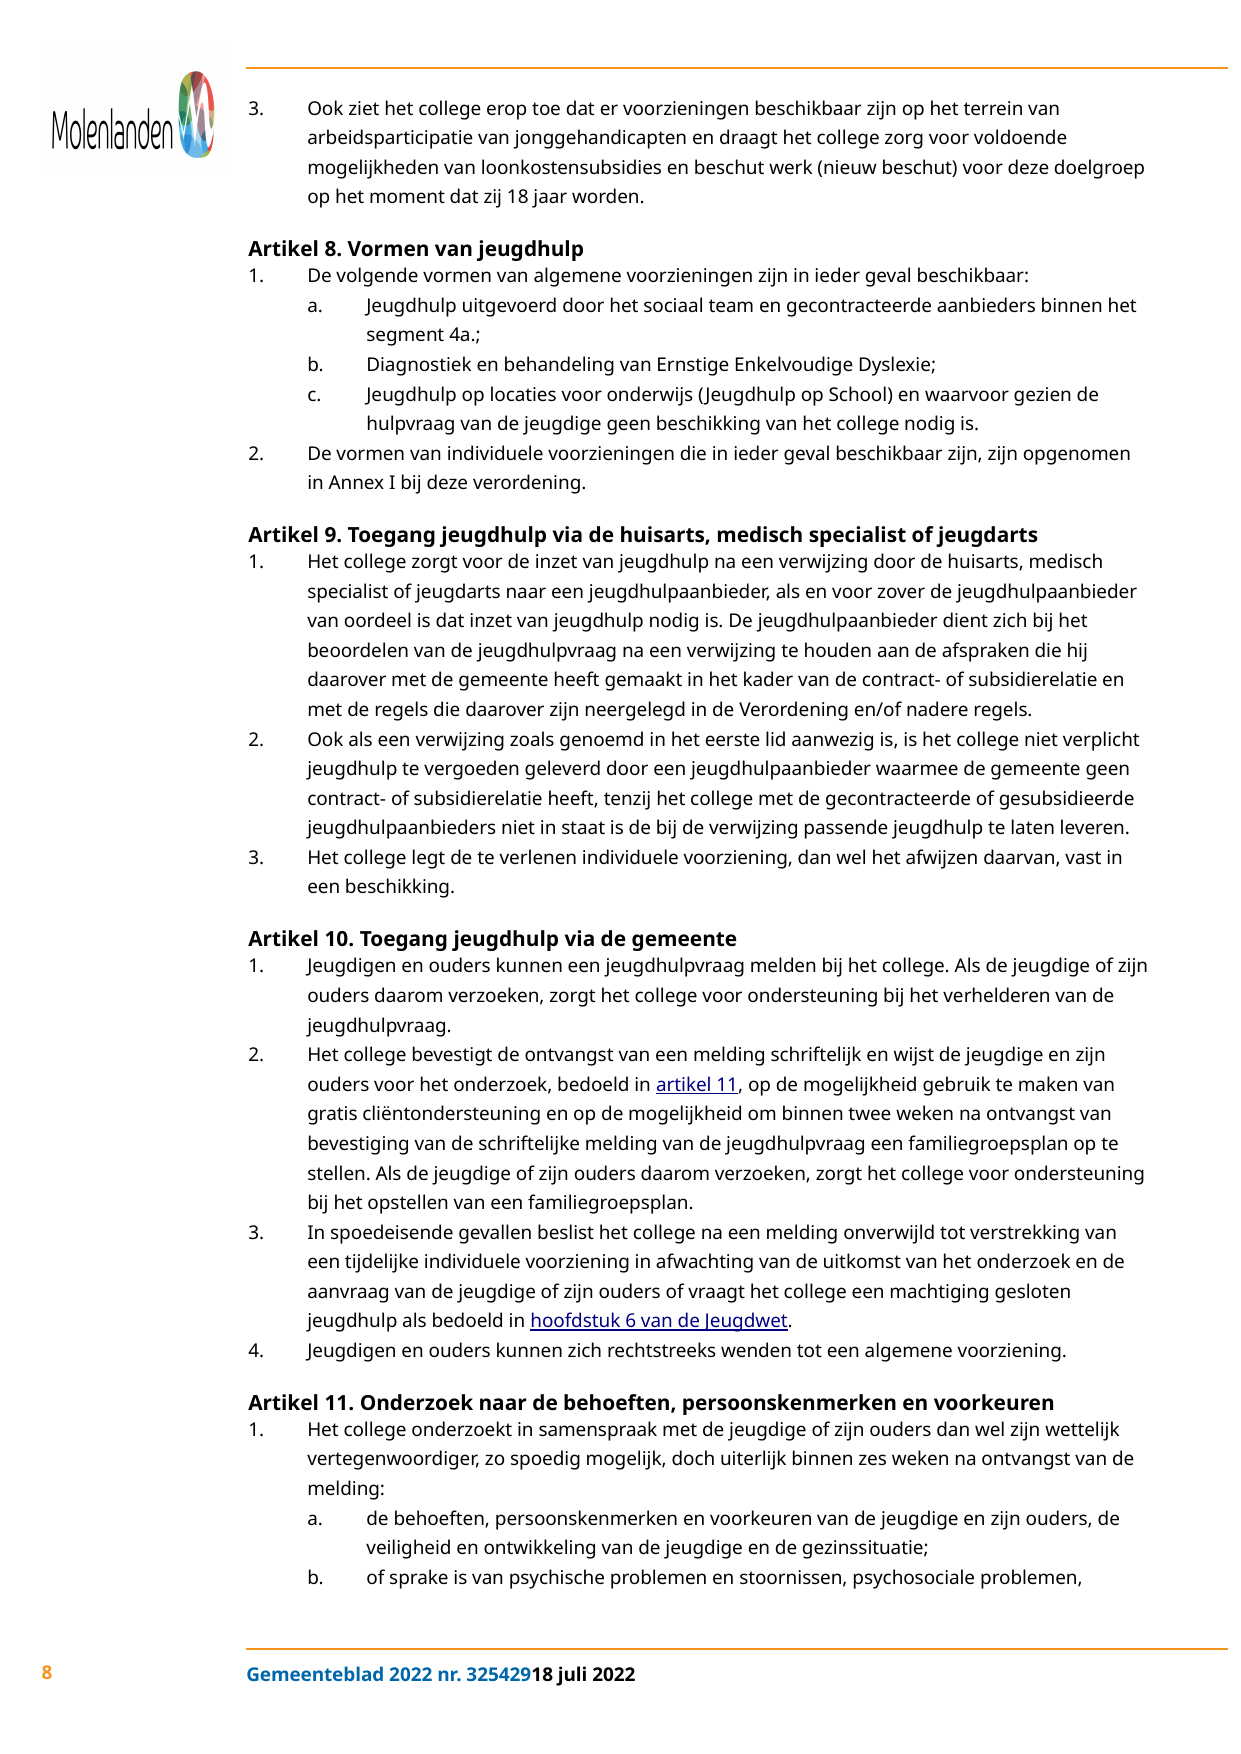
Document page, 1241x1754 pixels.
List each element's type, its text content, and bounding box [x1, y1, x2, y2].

text Artikel 9. Toegang jeugdhulp via de huisarts, medisch specialist of jeugdarts [248, 520, 1152, 548]
list Het college zorgt voor de inzet van jeugdhulp na een verwijzing door de huisarts, medisch specialist of jeugdarts naar een jeugdhulpaanbieder, als en voor zover de jeugdhulpaanbieder van oordeel is dat inzet van jeugdhulp nodig is. De jeugdhulpaanbieder dient zich bij het beoordelen van de jeugdhulpvraag na een verwijzing te houden aan de afspraken die hij daarover met de gemeente heeft gemaakt in het kader van de contract- of subsidierelatie en met de regels die daarover zijn neergelegd in de Verordening en/of nadere regels. [248, 548, 1152, 722]
list De vormen van individuele voorzieningen die in ieder geval beschikbaar zijn, zijn opgenomen in Annex I bij deze verordening. [248, 440, 1152, 495]
text Artikel 11. Onderzoek naar de behoeften, persoonskenmerken en voorkeuren [248, 1388, 1152, 1416]
list Het college legt de te verlenen individuele voorziening, dan wel het afwijzen daarvan, vast in een beschikking. [248, 844, 1152, 899]
text Artikel 8. Vormen van jeugdhulp [248, 234, 1152, 262]
list Jeugdigen en ouders kunnen zich rechtstreeks wenden tot een algemene voorziening. [248, 1337, 1152, 1363]
list Jeugdigen en ouders kunnen een jeugdhulpvraag melden bij het college. Als de jeugdige of zijn ouders daarom verzoeken, zorgt het college voor ondersteuning bij het verhelderen van de jeugdhulpvraag. [248, 953, 1152, 1037]
list of sprake is van psychische problemen en stoornissen, psychosociale problemen, [307, 1564, 1152, 1590]
list Het college onderzoekt in samenspraak met de jeugdige of zijn ouders dan wel zijn wettelijk vertegenwoordiger, zo spoedig mogelijk, doch uiterlijk binnen zes weken na ontvangst van de melding: [248, 1416, 1152, 1501]
list De volgende vormen van algemene voorzieningen zijn in ieder geval beschikbaar: [248, 262, 1152, 288]
text Artikel 10. Toegang jeugdhulp via de gemeente [248, 924, 1152, 953]
list Ook als een verwijzing zoals genoemd in het eerste lid aanwezig is, is het college niet verplicht jeugdhulp te vergoeden geleverd door een jeugdhulpaanbieder waarmee de gemeente geen contract- of subsidierelatie heeft, tenzij het college met de gecontracteerde of gesubsidieerde jeugdhulpaanbieders niet in staat is de bij de verwijzing passende jeugdhulp te laten leveren. [248, 726, 1152, 840]
list Jeugdhulp op locaties voor onderwijs (Jeugdhulp op School) en waarvoor gezien de hulpvraag van de jeugdige geen beschikking van het college nodig is. [307, 381, 1152, 436]
list In spoedeisende gevallen beslist het college na een melding onverwijld tot verstrekking van een tijdelijke individuele voorziening in afwachting van de uitkomst van het onderzoek en de aanvraag van de jeugdige of zijn ouders of vraagt het college een machtiging gesloten jeugdhulp als bedoeld in hoofdstuk 6 van de Jeugdwet. [248, 1219, 1152, 1333]
list Ook ziet het college erop toe dat er voorzieningen beschikbaar zijn op het terrein van arbeidsparticipatie van jonggehandicapten en draagt het college zorg voor voldoende mogelijkheden van loonkostensubsidies en beschut werk (nieuw beschut) voor deze doelgroep op het moment dat zij 18 jaar worden. [248, 95, 1152, 209]
picture [41, 47, 231, 172]
list Diagnostiek en behandeling van Ernstige Enkelvoudige Dyslexie; [307, 351, 1152, 377]
list Het college bevestigt de ontvangst van een melding schriftelijk en wijst de jeugdige en zijn ouders voor het onderzoek, bedoeld in artikel 11, op de mogelijkheid gebruik te maken van gratis cliëntondersteuning en op de mogelijkheid om binnen twee weken na ontvangst van bevestiging van de schriftelijke melding van de jeugdhulpvraag een familiegroepsplan op te stellen. Als de jeugdige of zijn ouders daarom verzoeken, zorgt het college voor ondersteuning bij het opstellen van een familiegroepsplan. [248, 1041, 1152, 1215]
list Jeugdhulp uitgevoerd door het sociaal team en gecontracteerde aanbieders binnen het segment 4a.; [307, 292, 1152, 347]
list de behoeften, persoonskenmerken en voorkeuren van de jeugdige en zijn ouders, de veiligheid en ontwikkeling van de jeugdige en de gezinssituatie; [307, 1505, 1152, 1560]
